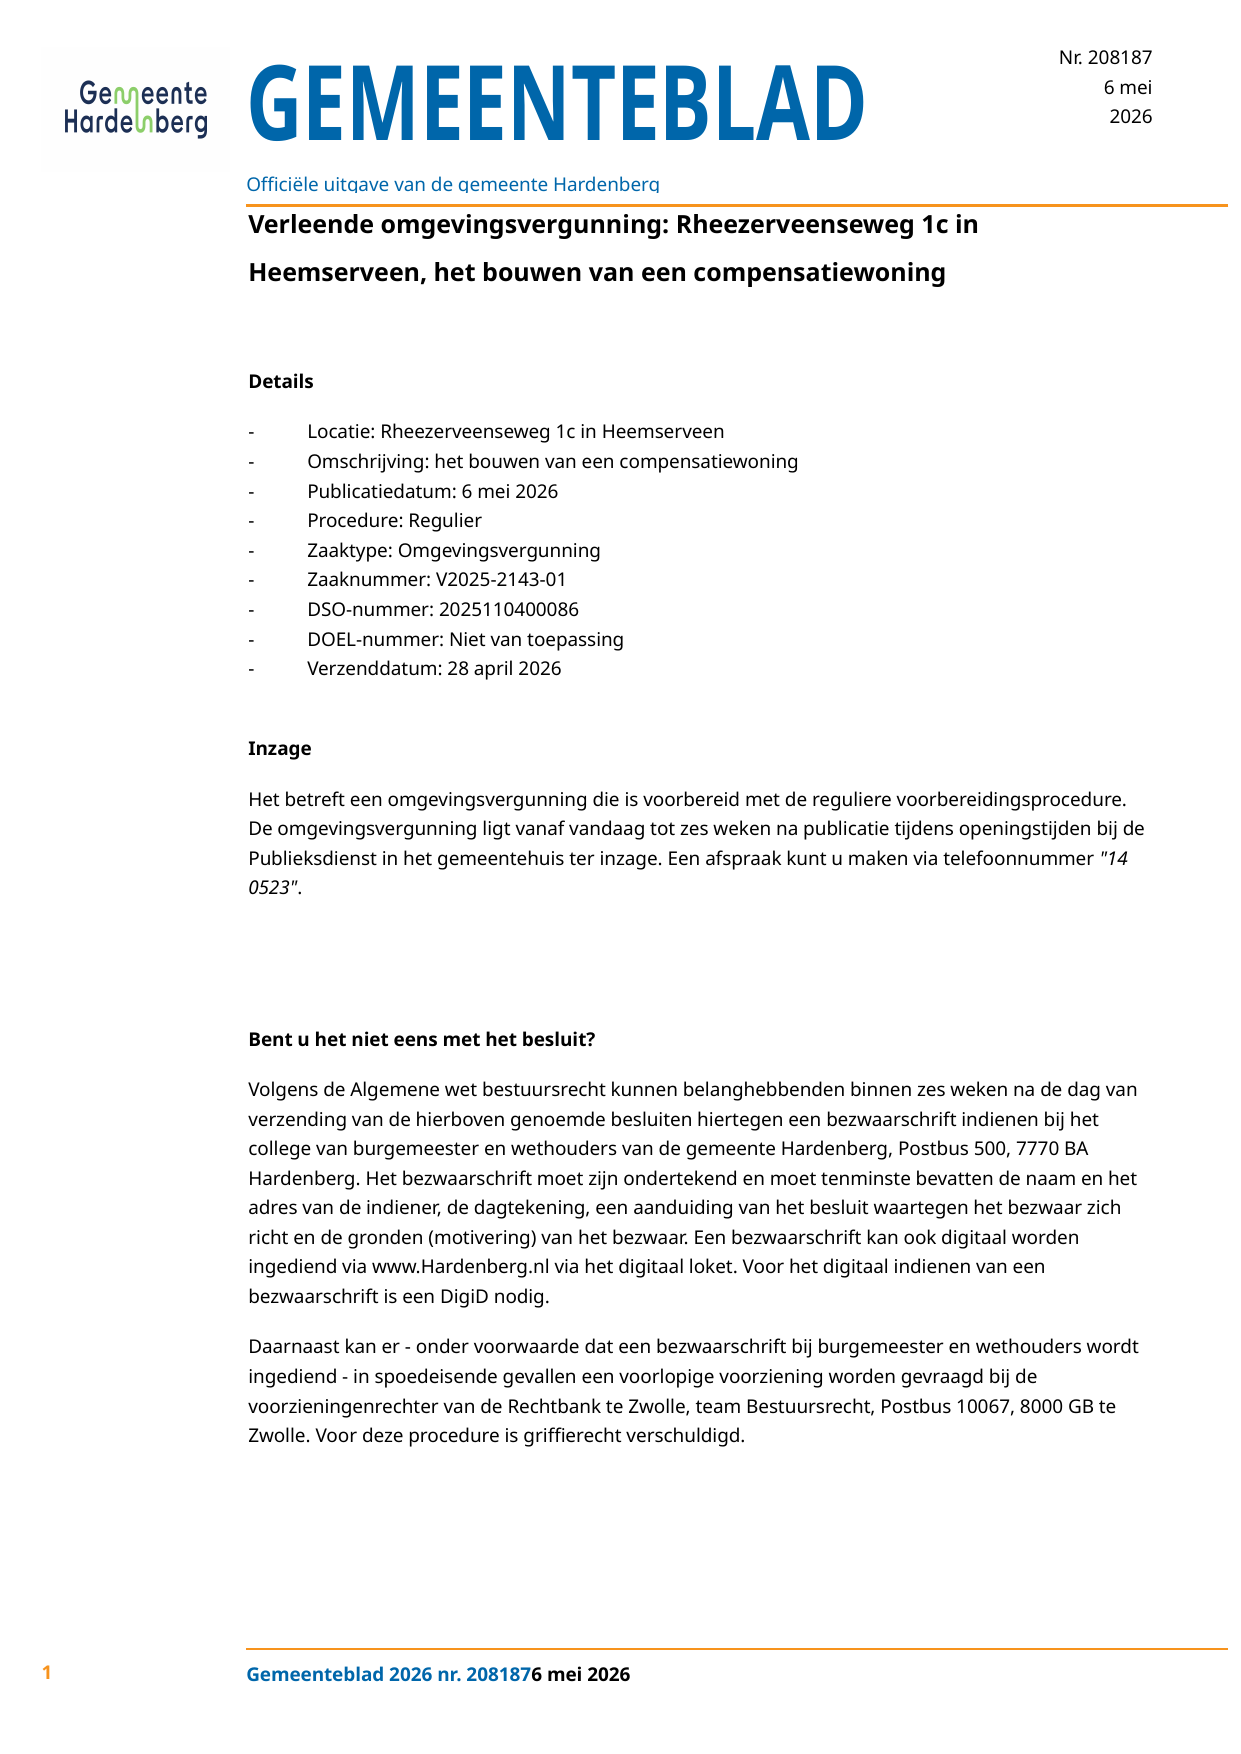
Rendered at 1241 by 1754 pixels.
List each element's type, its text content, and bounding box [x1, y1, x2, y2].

list DOEL-nummer: Niet van toepassing [248, 626, 1152, 652]
list DSO-nummer: 2025110400086 [248, 596, 1152, 622]
text Inzage [248, 735, 1152, 761]
text Bent u het niet eens met het besluit? [248, 1026, 1152, 1052]
text Daarnaast kan er - onder voorwaarde dat een bezwaarschrift bij burgemeester en wethouders wordt ingediend - in spoedeisende gevallen een voorlopige voorziening worden gevraagd bij de voorzieningenrechter van de Rechtbank te Zwolle, team Bestuursrecht, Postbus 10067, 8000 GB te Zwolle. Voor deze procedure is griffierecht verschuldigd. [248, 1334, 1152, 1448]
list Omschrijving: het bouwen van een compensatiewoning [248, 448, 1152, 474]
text Details [248, 368, 1152, 394]
text Volgens de Algemene wet bestuursrecht kunnen belanghebbenden binnen zes weken na de dag van verzending van de hierboven genoemde besluiten hiertegen een bezwaarschrift indienen bij het college van burgemeester en wethouders van de gemeente Hardenberg, Postbus 500, 7770 BA Hardenberg. Het bezwaarschrift moet zijn ondertekend en moet tenminste bevatten de naam en het adres van de indiener, de dagtekening, een aanduiding van het besluit waartegen het bezwaar zich richt en de gronden (motivering) van het bezwaar. Een bezwaarschrift kan ook digitaal worden ingediend via www.Hardenberg.nl via het digitaal loket. Voor het digitaal indienen van een bezwaarschrift is een DigiD nodig. [248, 1076, 1152, 1309]
text Het betreft een omgevingsvergunning die is voorbereid met de reguliere voorbereidingsprocedure. De omgevingsvergunning ligt vanaf vandaag tot zes weken na publicatie tijdens openingstijden bij de Publieksdienst in het gemeentehuis ter inzage. Een afspraak kunt u maken via telefoonnummer "14 0523". [248, 786, 1152, 900]
list Procedure: Regulier [248, 507, 1152, 533]
list Locatie: Rheezerveenseweg 1c in Heemserveen [248, 419, 1152, 444]
list Publicatiedatum: 6 mei 2026 [248, 478, 1152, 504]
list Zaaktype: Omgevingsvergunning [248, 537, 1152, 563]
text Verleende omgevingsvergunning: Rheezerveenseweg 1c in Heemserveen, het bouwen van een compensatiewoning [248, 207, 1152, 288]
list Verzenddatum: 28 april 2026 [248, 655, 1152, 681]
picture [41, 47, 231, 172]
list Zaaknummer: V2025-2143-01 [248, 567, 1152, 592]
